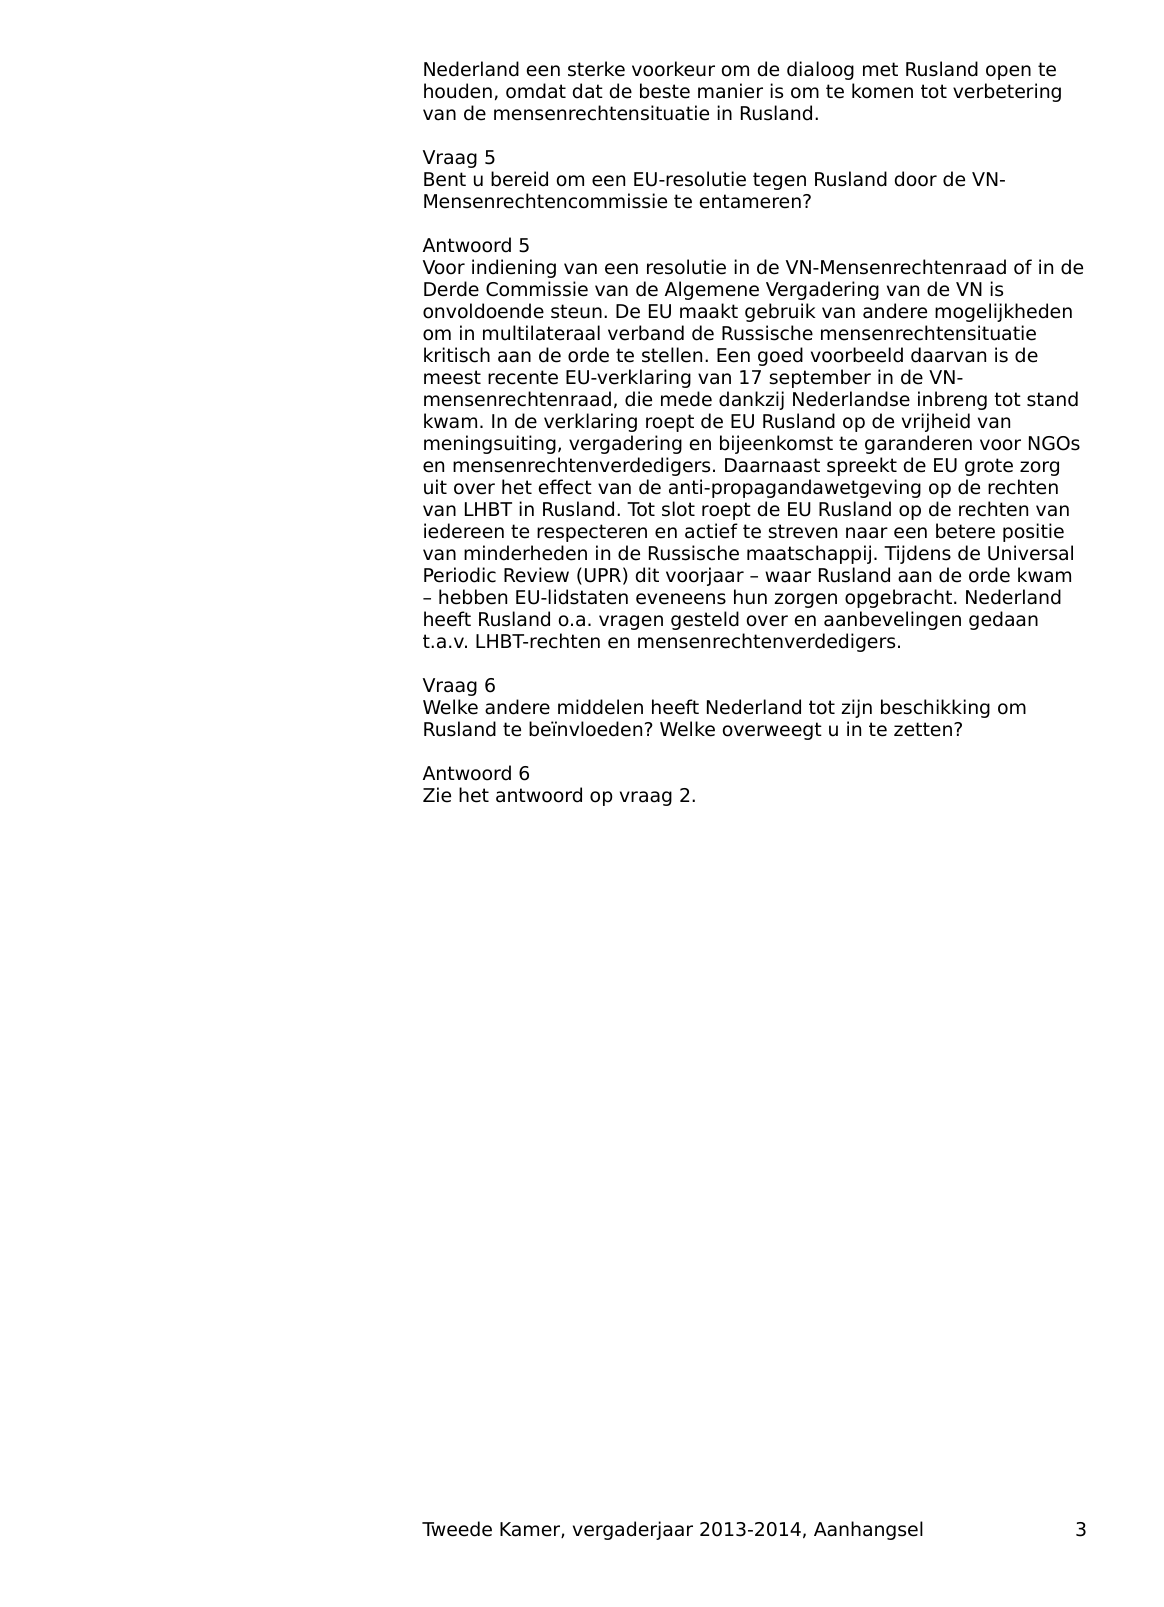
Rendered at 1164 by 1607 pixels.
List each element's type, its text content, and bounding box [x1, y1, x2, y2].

text Vraag 6 [422, 675, 1087, 697]
text Bent u bereid om een EU-resolutie tegen Rusland door de VN-Mensenrechtencommissie te entameren? [422, 169, 1087, 213]
text Nederland een sterke voorkeur om de dialoog met Rusland open te houden, omdat dat de beste manier is om te komen tot verbetering van de mensenrechtensituatie in Rusland. [422, 59, 1087, 125]
text Voor indiening van een resolutie in de VN-Mensenrechtenraad of in de Derde Commissie van de Algemene Vergadering van de VN is onvoldoende steun. De EU maakt gebruik van andere mogelijkheden om in multilateraal verband de Russische mensenrechtensituatie kritisch aan de orde te stellen. Een goed voorbeeld daarvan is de meest recente EU-verklaring van 17 september in de VN-mensenrechtenraad, die mede dankzij Nederlandse inbreng tot stand kwam. In de verklaring roept de EU Rusland op de vrijheid van meningsuiting, vergadering en bijeenkomst te garanderen voor NGOs en mensenrechtenverdedigers. Daarnaast spreekt de EU grote zorg uit over het effect van de anti-propagandawetgeving op de rechten van LHBT in Rusland. Tot slot roept de EU Rusland op de rechten van iedereen te respecteren en actief te streven naar een betere positie van minderheden in de Russische maatschappij. Tijdens de Universal Periodic Review (UPR) dit voorjaar – waar Rusland aan de orde kwam – hebben EU-lidstaten eveneens hun zorgen opgebracht. Nederland heeft Rusland o.a. vragen gesteld over en aanbevelingen gedaan t.a.v. LHBT-rechten en mensenrechtenverdedigers. [422, 257, 1087, 653]
text Antwoord 5 [422, 235, 1087, 257]
text Zie het antwoord op vraag 2. [422, 785, 1087, 807]
text Antwoord 6 [422, 763, 1087, 785]
text Vraag 5 [422, 147, 1087, 169]
text Welke andere middelen heeft Nederland tot zijn beschikking om Rusland te beïnvloeden? Welke overweegt u in te zetten? [422, 697, 1087, 741]
